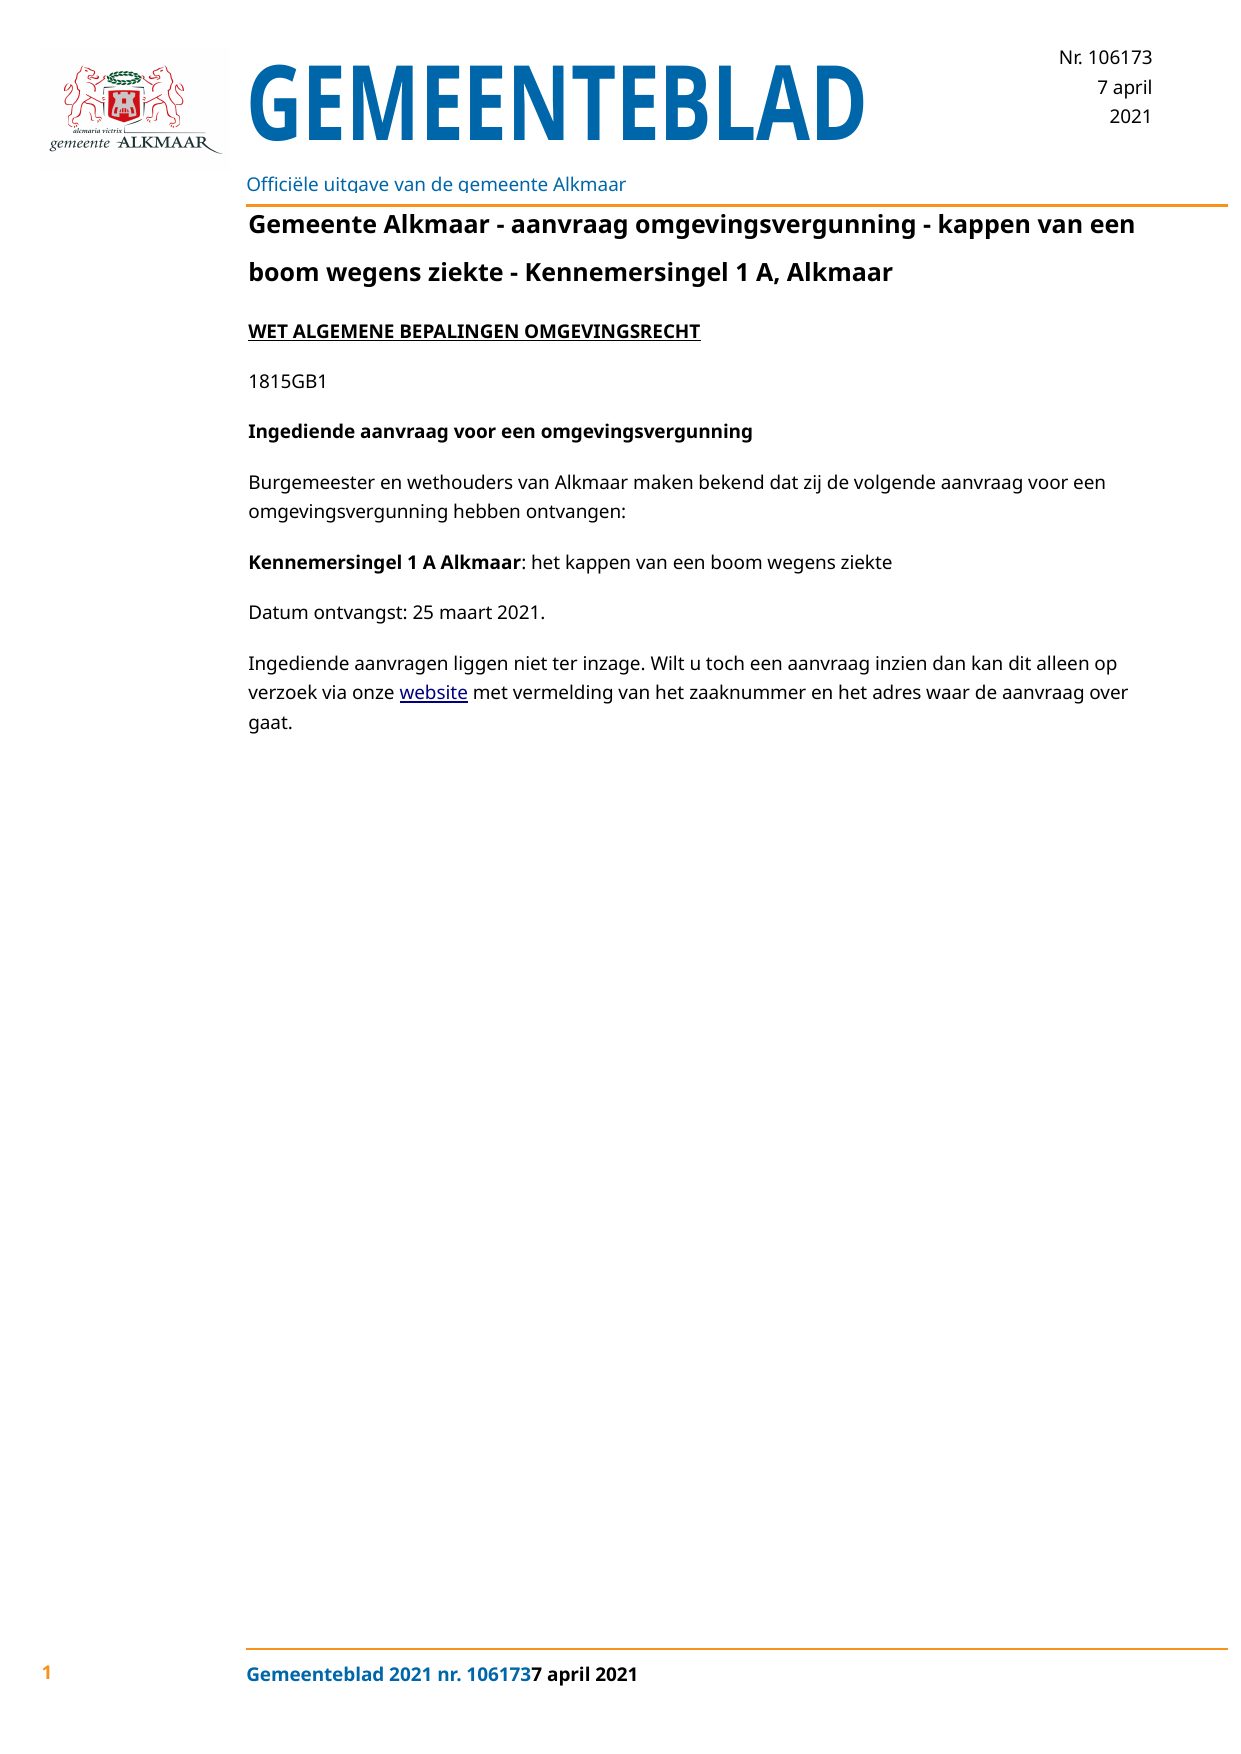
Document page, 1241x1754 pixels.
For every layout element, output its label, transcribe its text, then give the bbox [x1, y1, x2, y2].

text Ingediende aanvragen liggen niet ter inzage. Wilt u toch een aanvraag inzien dan kan dit alleen op verzoek via onze website met vermelding van het zaaknummer en het adres waar de aanvraag over gaat. [248, 650, 1152, 735]
text 1815GB1 [248, 368, 1152, 394]
picture [41, 47, 231, 172]
text Datum ontvangst: 25 maart 2021. [248, 599, 1152, 625]
text Ingediende aanvraag voor een omgevingsvergunning [248, 419, 1152, 444]
text WET ALGEMENE BEPALINGEN OMGEVINGSRECHT [248, 318, 1152, 344]
text Burgemeester en wethouders van Alkmaar maken bekend dat zij de volgende aanvraag voor een omgevingsvergunning hebben ontvangen: [248, 469, 1152, 524]
text Kennemersingel 1 A Alkmaar: het kappen van een boom wegens ziekte [248, 549, 1152, 575]
text Gemeente Alkmaar - aanvraag omgevingsvergunning - kappen van een boom wegens ziekte - Kennemersingel 1 A, Alkmaar [248, 207, 1152, 288]
